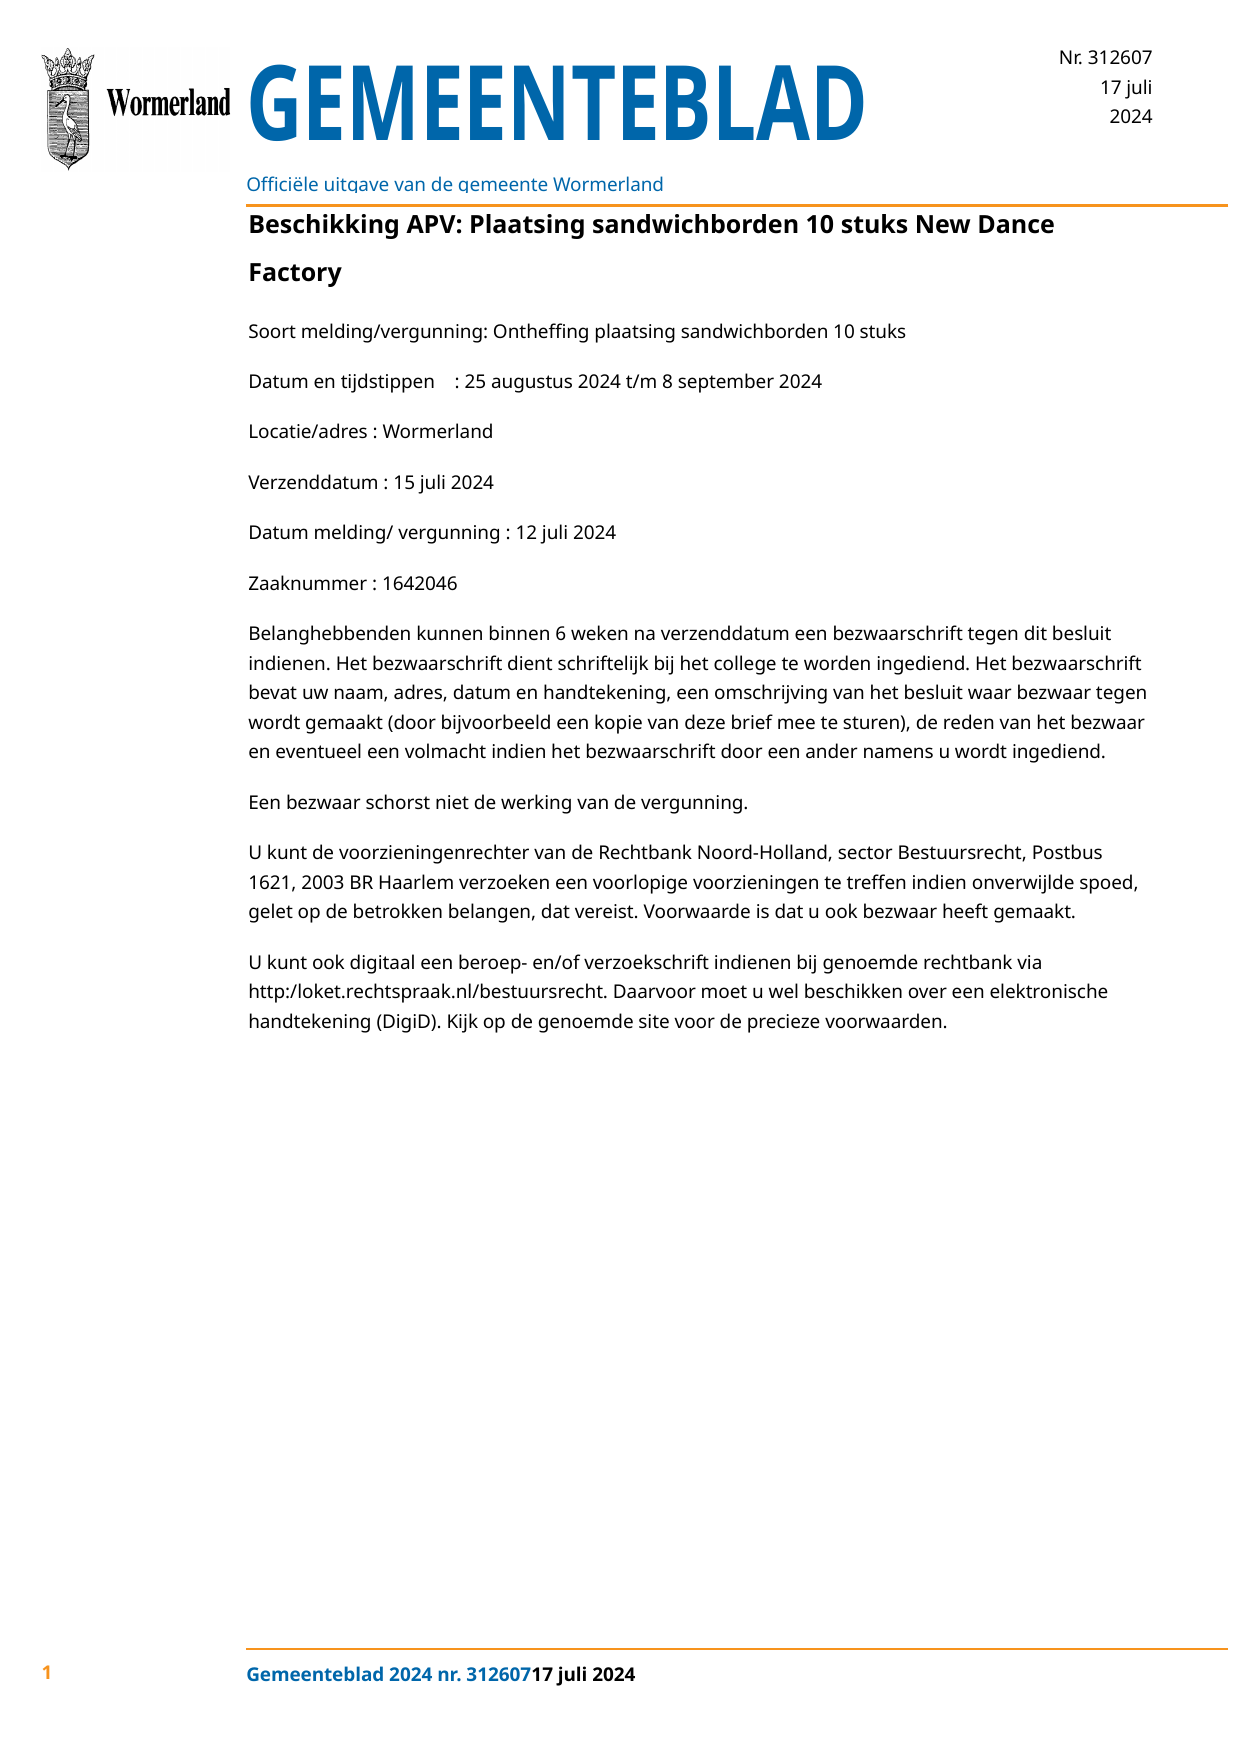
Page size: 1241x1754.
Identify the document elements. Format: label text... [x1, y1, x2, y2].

text Zaaknummer : 1642046 [248, 570, 1152, 596]
text Belanghebbenden kunnen binnen 6 weken na verzenddatum een bezwaarschrift tegen dit besluit indienen. Het bezwaarschrift dient schriftelijk bij het college te worden ingediend. Het bezwaarschrift bevat uw naam, adres, datum en handtekening, een omschrijving van het besluit waar bezwaar tegen wordt gemaakt (door bijvoorbeeld een kopie van deze brief mee te sturen), de reden van het bezwaar en eventueel een volmacht indien het bezwaarschrift door een ander namens u wordt ingediend. [248, 620, 1152, 764]
text U kunt ook digitaal een beroep- en/of verzoekschrift indienen bij genoemde rechtbank via http:/loket.rechtspraak.nl/bestuursrecht. Daarvoor moet u wel beschikken over een elektronische handtekening (DigiD). Kijk op de genoemde site voor de precieze voorwaarden. [248, 949, 1152, 1034]
text Locatie/adres : Wormerland [248, 419, 1152, 444]
text Verzenddatum : 15 juli 2024 [248, 469, 1152, 495]
text Datum melding/ vergunning : 12 juli 2024 [248, 519, 1152, 545]
picture [41, 47, 231, 172]
text U kunt de voorzieningenrechter van de Rechtbank Noord-Holland, sector Bestuursrecht, Postbus 1621, 2003 BR Haarlem verzoeken een voorlopige voorzieningen te treffen indien onverwijlde spoed, gelet op de betrokken belangen, dat vereist. Voorwaarde is dat u ook bezwaar heeft gemaakt. [248, 839, 1152, 924]
text Soort melding/vergunning: Ontheffing plaatsing sandwichborden 10 stuks [248, 318, 1152, 344]
text Datum en tijdstippen : 25 augustus 2024 t/m 8 september 2024 [248, 368, 1152, 394]
text Een bezwaar schorst niet de werking van de vergunning. [248, 789, 1152, 815]
text Beschikking APV: Plaatsing sandwichborden 10 stuks New Dance Factory [248, 207, 1152, 288]
